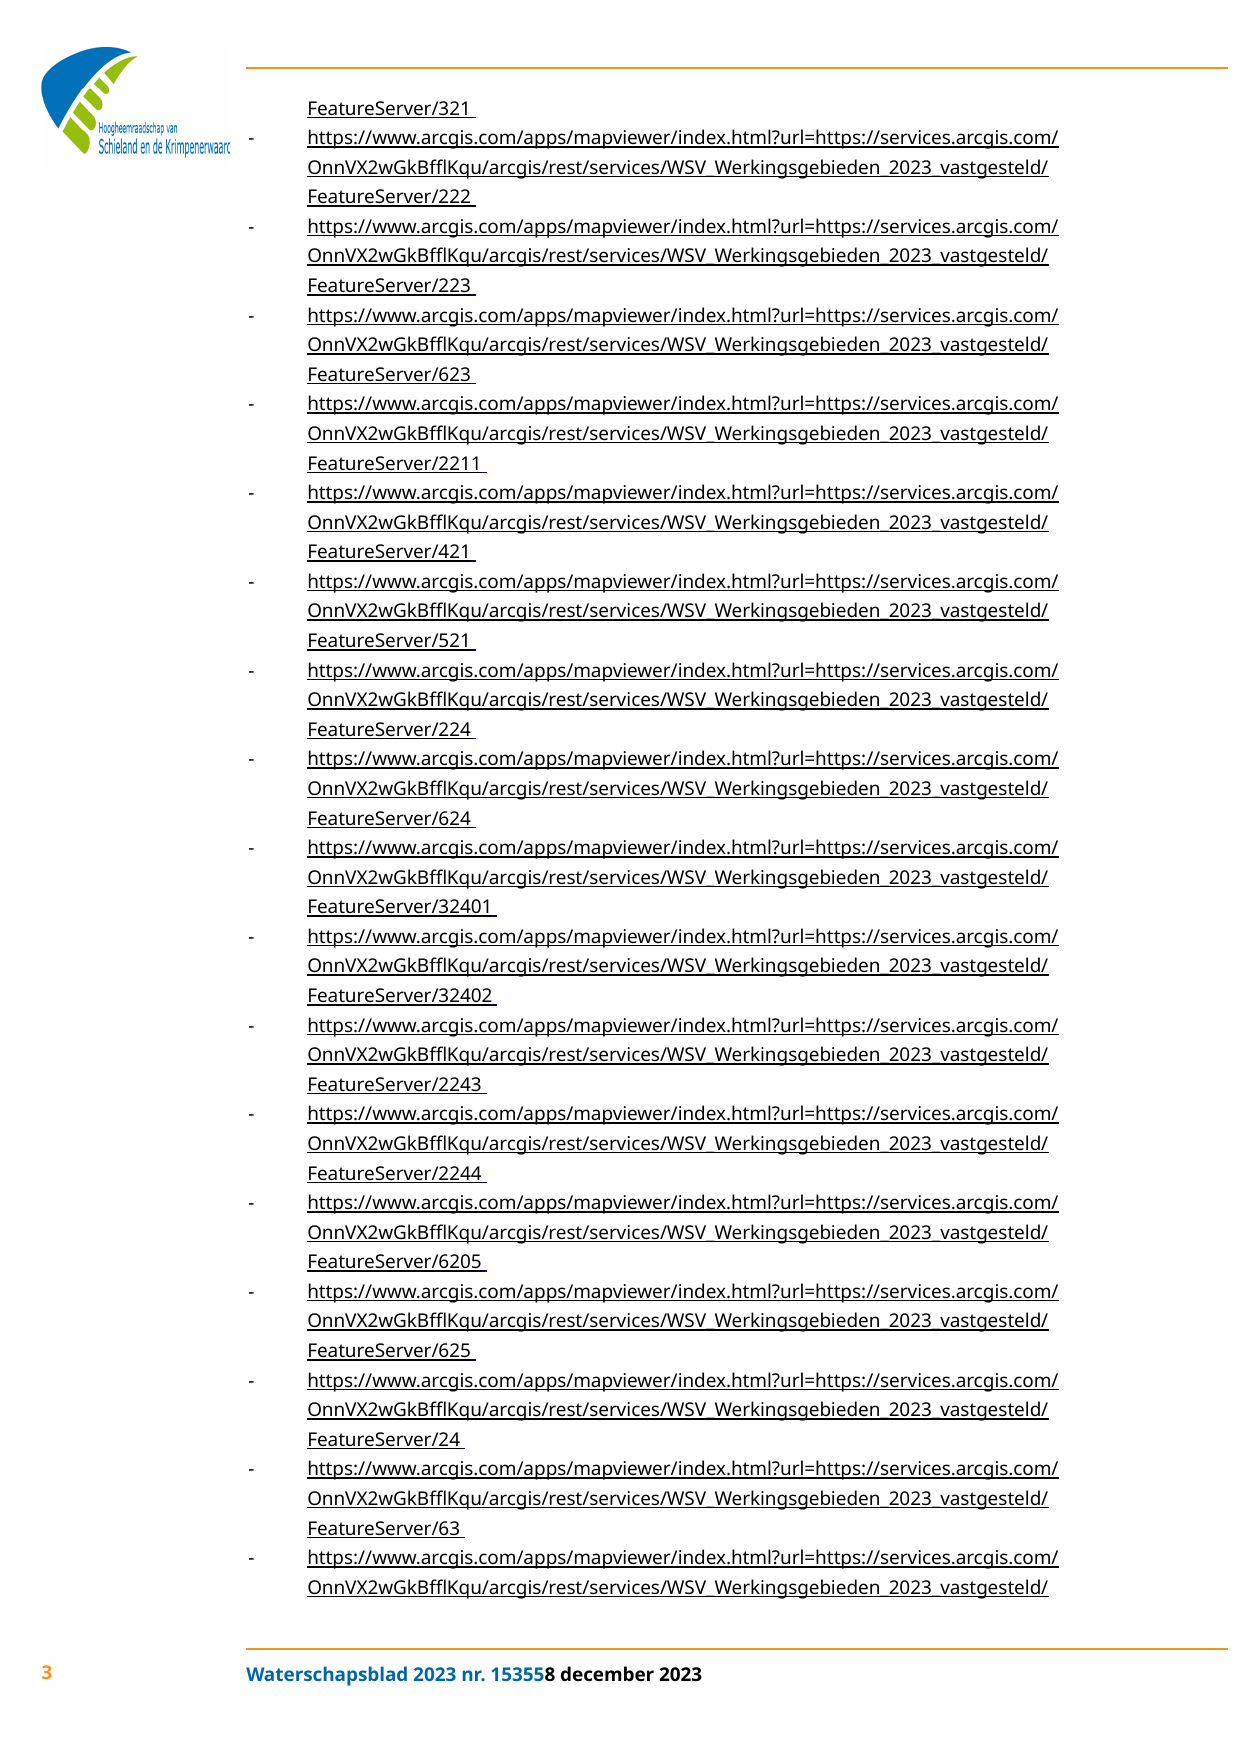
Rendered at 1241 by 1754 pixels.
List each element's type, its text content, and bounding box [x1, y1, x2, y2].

list https://www.arcgis.com/apps/mapviewer/index.html?url=https://services.arcgis.com/OnnVX2wGkBfflKqu/arcgis/rest/services/WSV_Werkingsgebieden_2023_vastgesteld/FeatureServer/623 [248, 302, 1152, 387]
list https://www.arcgis.com/apps/mapviewer/index.html?url=https://services.arcgis.com/OnnVX2wGkBfflKqu/arcgis/rest/services/WSV_Werkingsgebieden_2023_vastgesteld/ [248, 1544, 1152, 1600]
list https://www.arcgis.com/apps/mapviewer/index.html?url=https://services.arcgis.com/OnnVX2wGkBfflKqu/arcgis/rest/services/WSV_Werkingsgebieden_2023_vastgesteld/FeatureServer/32402 [248, 923, 1152, 1008]
list https://www.arcgis.com/apps/mapviewer/index.html?url=https://services.arcgis.com/OnnVX2wGkBfflKqu/arcgis/rest/services/WSV_Werkingsgebieden_2023_vastgesteld/FeatureServer/24 [248, 1367, 1152, 1452]
list https://www.arcgis.com/apps/mapviewer/index.html?url=https://services.arcgis.com/OnnVX2wGkBfflKqu/arcgis/rest/services/WSV_Werkingsgebieden_2023_vastgesteld/FeatureServer/624 [248, 746, 1152, 831]
list https://www.arcgis.com/apps/mapviewer/index.html?url=https://services.arcgis.com/OnnVX2wGkBfflKqu/arcgis/rest/services/WSV_Werkingsgebieden_2023_vastgesteld/FeatureServer/63 [248, 1456, 1152, 1541]
list https://www.arcgis.com/apps/mapviewer/index.html?url=https://services.arcgis.com/OnnVX2wGkBfflKqu/arcgis/rest/services/WSV_Werkingsgebieden_2023_vastgesteld/FeatureServer/521 [248, 568, 1152, 653]
list https://www.arcgis.com/apps/mapviewer/index.html?url=https://services.arcgis.com/OnnVX2wGkBfflKqu/arcgis/rest/services/WSV_Werkingsgebieden_2023_vastgesteld/FeatureServer/2244 [248, 1101, 1152, 1186]
list https://www.arcgis.com/apps/mapviewer/index.html?url=https://services.arcgis.com/OnnVX2wGkBfflKqu/arcgis/rest/services/WSV_Werkingsgebieden_2023_vastgesteld/FeatureServer/223 [248, 213, 1152, 298]
list https://www.arcgis.com/apps/mapviewer/index.html?url=https://services.arcgis.com/OnnVX2wGkBfflKqu/arcgis/rest/services/WSV_Werkingsgebieden_2023_vastgesteld/FeatureServer/222 [248, 124, 1152, 209]
list https://www.arcgis.com/apps/mapviewer/index.html?url=https://services.arcgis.com/OnnVX2wGkBfflKqu/arcgis/rest/services/WSV_Werkingsgebieden_2023_vastgesteld/FeatureServer/421 [248, 479, 1152, 564]
list https://www.arcgis.com/apps/mapviewer/index.html?url=https://services.arcgis.com/OnnVX2wGkBfflKqu/arcgis/rest/services/WSV_Werkingsgebieden_2023_vastgesteld/FeatureServer/32401 [248, 834, 1152, 919]
list https://www.arcgis.com/apps/mapviewer/index.html?url=https://services.arcgis.com/OnnVX2wGkBfflKqu/arcgis/rest/services/WSV_Werkingsgebieden_2023_vastgesteld/FeatureServer/224 [248, 657, 1152, 742]
list https://www.arcgis.com/apps/mapviewer/index.html?url=https://services.arcgis.com/OnnVX2wGkBfflKqu/arcgis/rest/services/WSV_Werkingsgebieden_2023_vastgesteld/FeatureServer/6205 [248, 1189, 1152, 1274]
list FeatureServer/321 [248, 95, 1152, 121]
list https://www.arcgis.com/apps/mapviewer/index.html?url=https://services.arcgis.com/OnnVX2wGkBfflKqu/arcgis/rest/services/WSV_Werkingsgebieden_2023_vastgesteld/FeatureServer/2211 [248, 391, 1152, 476]
list https://www.arcgis.com/apps/mapviewer/index.html?url=https://services.arcgis.com/OnnVX2wGkBfflKqu/arcgis/rest/services/WSV_Werkingsgebieden_2023_vastgesteld/FeatureServer/2243 [248, 1012, 1152, 1097]
list https://www.arcgis.com/apps/mapviewer/index.html?url=https://services.arcgis.com/OnnVX2wGkBfflKqu/arcgis/rest/services/WSV_Werkingsgebieden_2023_vastgesteld/FeatureServer/625 [248, 1278, 1152, 1363]
picture [41, 47, 231, 172]
